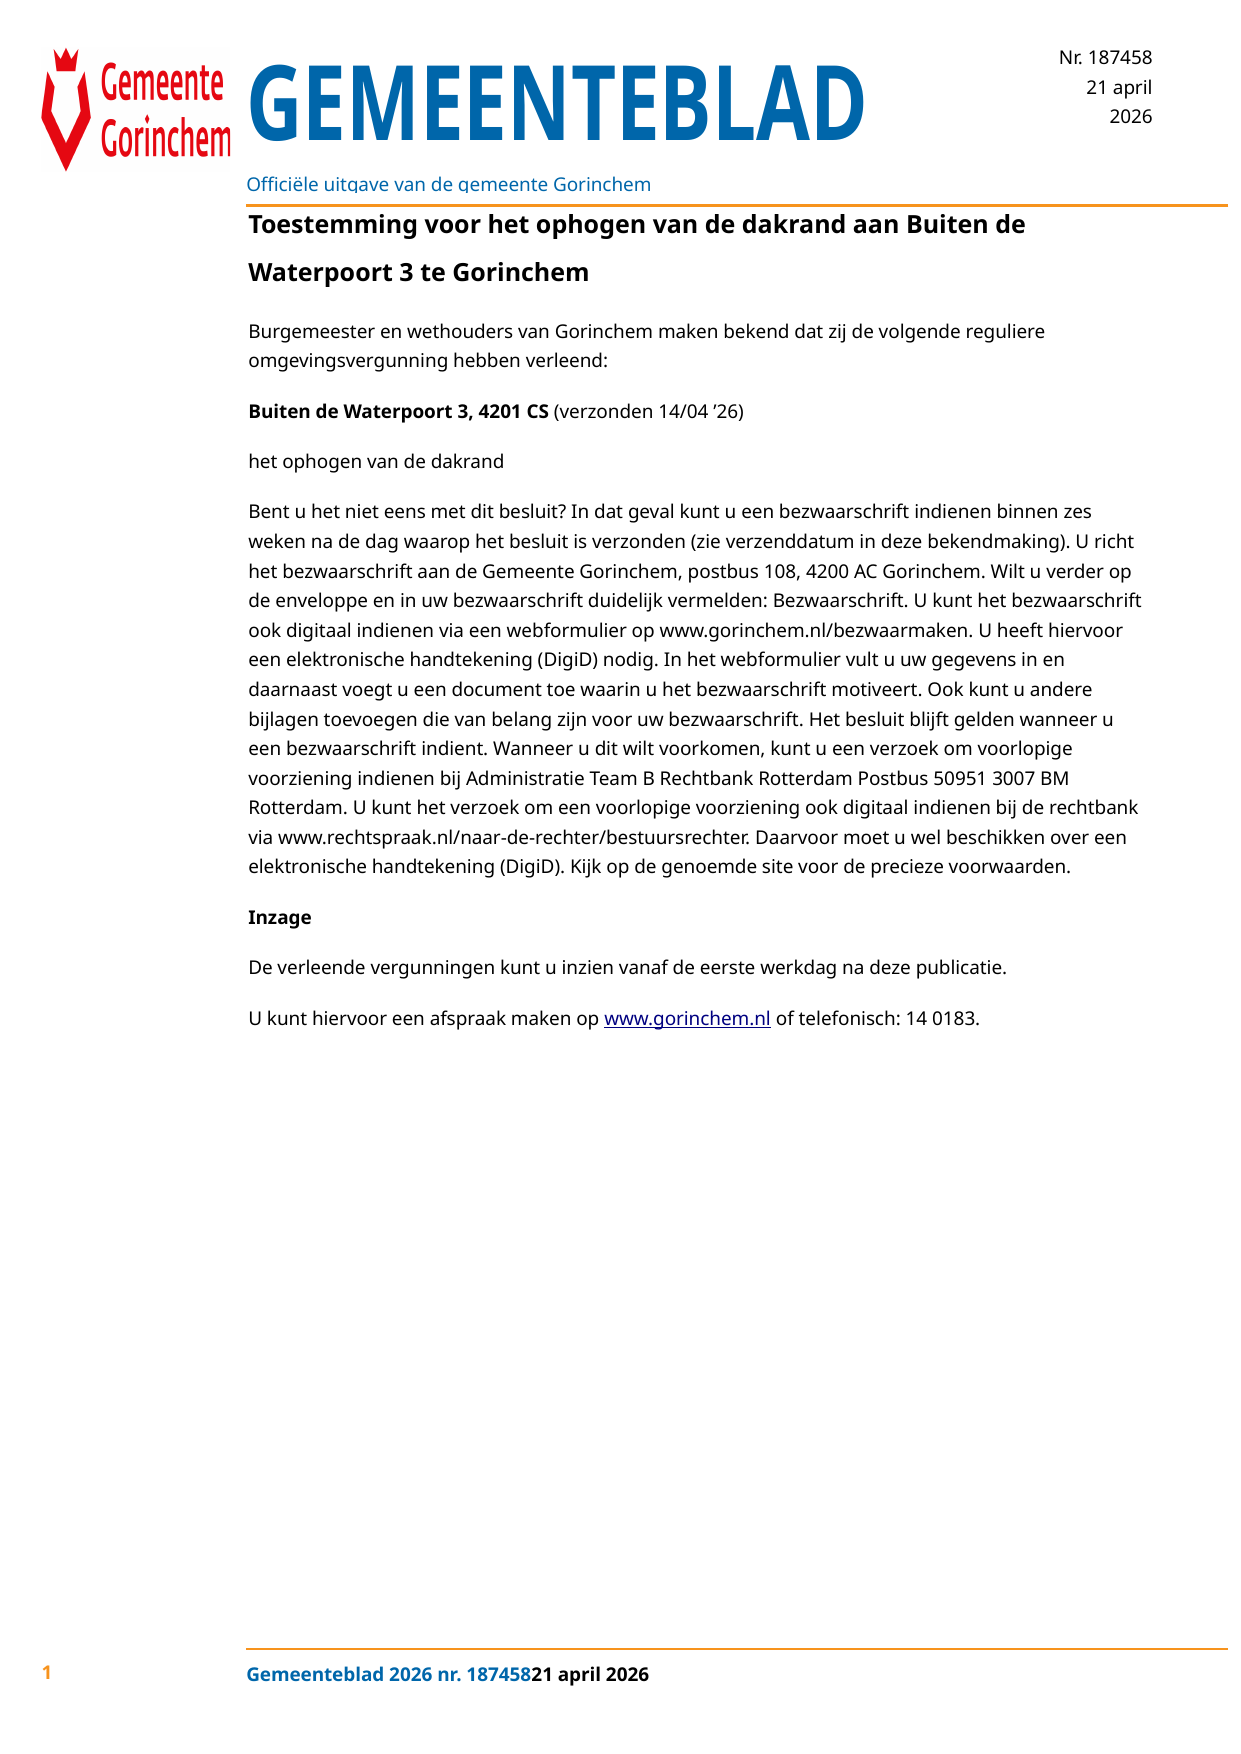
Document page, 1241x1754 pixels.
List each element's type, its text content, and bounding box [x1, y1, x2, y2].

text Toestemming voor het ophogen van de dakrand aan Buiten de Waterpoort 3 te Gorinchem [248, 207, 1152, 288]
text Bent u het niet eens met dit besluit? In dat geval kunt u een bezwaarschrift indienen binnen zes weken na de dag waarop het besluit is verzonden (zie verzenddatum in deze bekendmaking). U richt het bezwaarschrift aan de Gemeente Gorinchem, postbus 108, 4200 AC Gorinchem. Wilt u verder op de enveloppe en in uw bezwaarschrift duidelijk vermelden: Bezwaarschrift. U kunt het bezwaarschrift ook digitaal indienen via een webformulier op www.gorinchem.nl/bezwaarmaken. U heeft hiervoor een elektronische handtekening (DigiD) nodig. In het webformulier vult u uw gegevens in en daarnaast voegt u een document toe waarin u het bezwaarschrift motiveert. Ook kunt u andere bijlagen toevoegen die van belang zijn voor uw bezwaarschrift. Het besluit blijft gelden wanneer u een bezwaarschrift indient. Wanneer u dit wilt voorkomen, kunt u een verzoek om voorlopige voorziening indienen bij Administratie Team B Rechtbank Rotterdam Postbus 50951 3007 BM Rotterdam. U kunt het verzoek om een voorlopige voorziening ook digitaal indienen bij de rechtbank via www.rechtspraak.nl/naar-de-rechter/bestuursrechter. Daarvoor moet u wel beschikken over een elektronische handtekening (DigiD). Kijk op de genoemde site voor de precieze voorwaarden. [248, 499, 1152, 879]
text Inzage [248, 904, 1152, 930]
picture [41, 47, 231, 172]
text het ophogen van de dakrand [248, 448, 1152, 474]
text U kunt hiervoor een afspraak maken op www.gorinchem.nl of telefonisch: 14 0183. [248, 1005, 1152, 1031]
text De verleende vergunningen kunt u inzien vanaf de eerste werkdag na deze publicatie. [248, 954, 1152, 980]
text Buiten de Waterpoort 3, 4201 CS (verzonden 14/04 ’26) [248, 398, 1152, 424]
text Burgemeester en wethouders van Gorinchem maken bekend dat zij de volgende reguliere omgevingsvergunning hebben verleend: [248, 318, 1152, 373]
